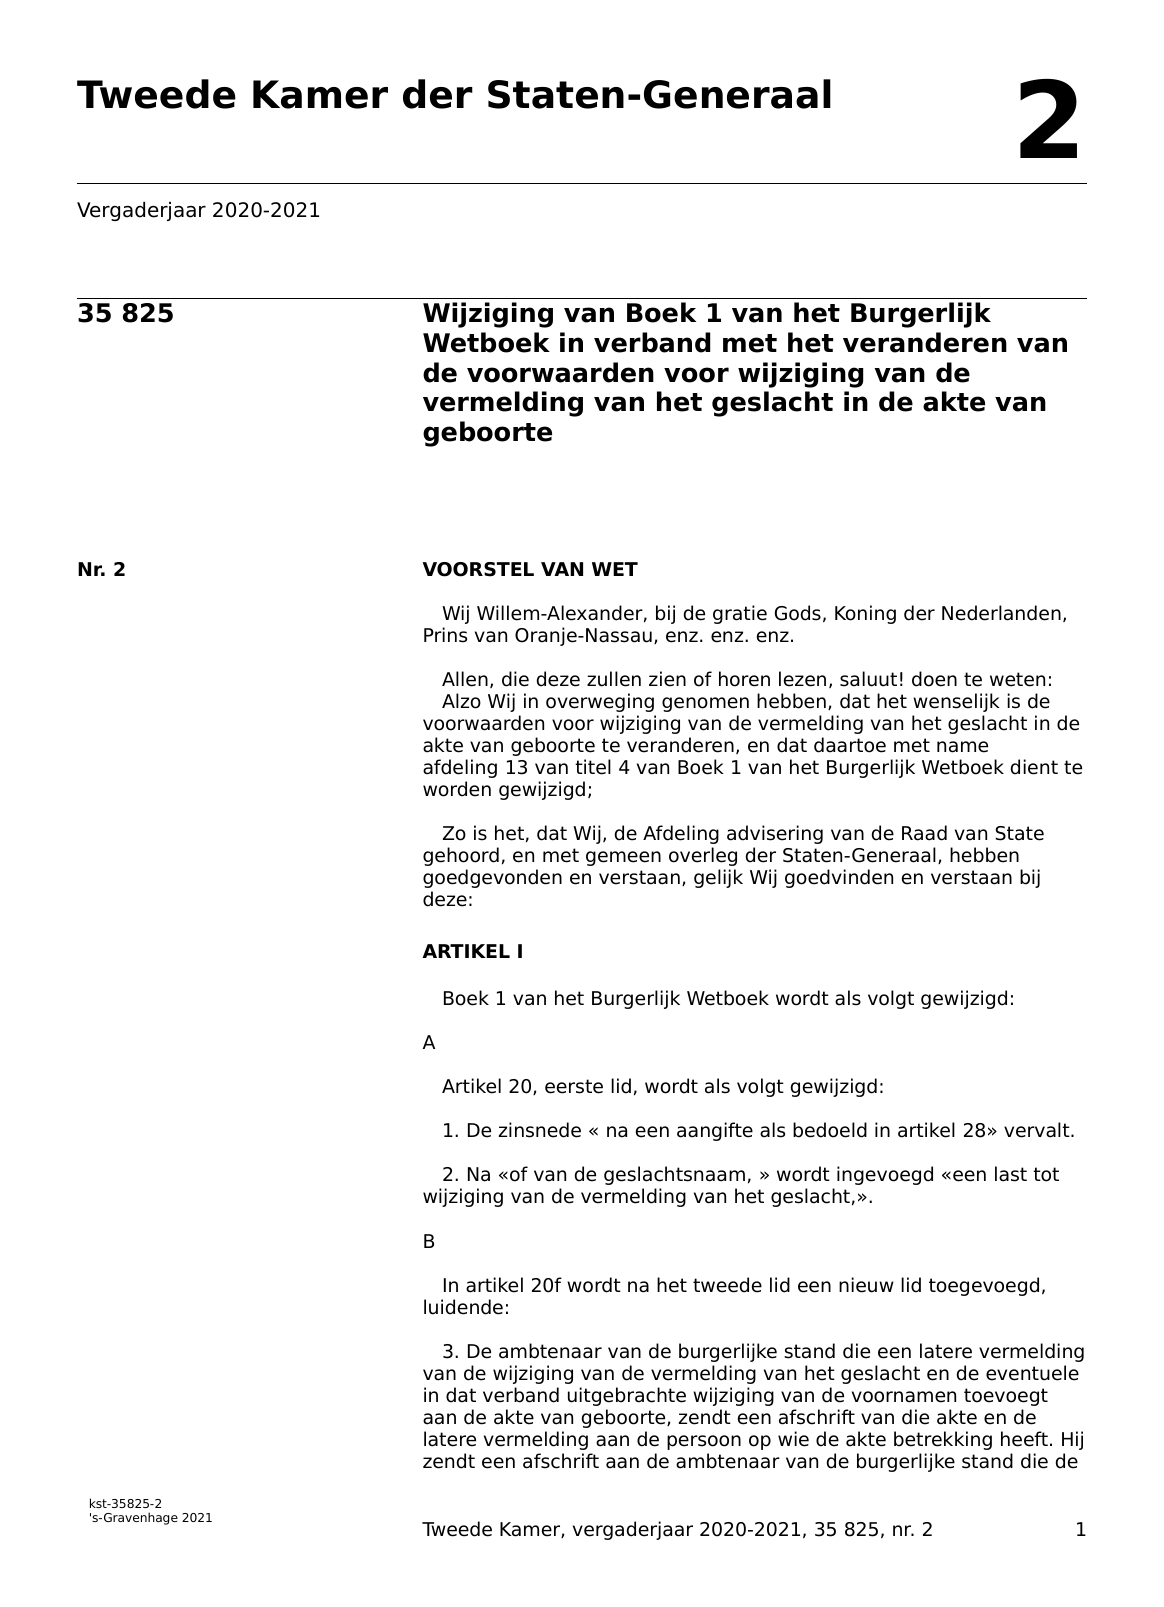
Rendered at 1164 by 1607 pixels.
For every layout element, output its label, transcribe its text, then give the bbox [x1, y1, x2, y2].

text Wij Willem-Alexander, bij de gratie Gods, Koning der Nederlanden, Prins van Oranje-Nassau, enz. enz. enz. [422, 603, 1087, 647]
subtitle ARTIKEL I [422, 941, 1087, 963]
text 1. De zinsnede « na een aangifte als bedoeld in artikel 28» vervalt. [422, 1120, 1087, 1142]
text In artikel 20f wordt na het tweede lid een nieuw lid toegevoegd, luidende: [422, 1275, 1087, 1319]
text 's-Gravenhage 2021 [88, 1511, 323, 1525]
subtitle Nr. 2 VOORSTEL VAN WET [77, 558, 1087, 580]
text kst-35825-2 [88, 1497, 323, 1511]
text 2. Na «of van de geslachtsnaam, » wordt ingevoegd «een last tot wijziging van de vermelding van het geslacht,». [422, 1164, 1087, 1208]
table_cell Vergaderjaar 2020-2021 [77, 184, 1087, 298]
text Alzo Wij in overweging genomen hebben, dat het wenselijk is de voorwaarden voor wijziging van de vermelding van het geslacht in de akte van geboorte te veranderen, en dat daartoe met name afdeling 13 van titel 4 van Boek 1 van het Burgerlijk Wetboek dient te worden gewijzigd; [422, 691, 1087, 801]
text Artikel 20, eerste lid, wordt als volgt gewijzigd: [422, 1076, 1087, 1098]
text 3. De ambtenaar van de burgerlijke stand die een latere vermelding van de wijziging van de vermelding van het geslacht en de eventuele in dat verband uitgebrachte wijziging van de voornamen toevoegt aan de akte van geboorte, zendt een afschrift van die akte en de latere vermelding aan de persoon op wie de akte betrekking heeft. Hij zendt een afschrift aan de ambtenaar van de burgerlijke stand die de [422, 1341, 1087, 1473]
text B [422, 1231, 1087, 1252]
text A [422, 1032, 1087, 1054]
table_header 2 [886, 59, 1087, 183]
table_header Tweede Kamer der Staten-Generaal [77, 59, 886, 183]
text Zo is het, dat Wij, de Afdeling advisering van de Raad van State gehoord, en met gemeen overleg der Staten-Generaal, hebben goedgevonden en verstaan, gelijk Wij goedvinden en verstaan bij deze: [422, 823, 1087, 911]
text Boek 1 van het Burgerlijk Wetboek wordt als volgt gewijzigd: [422, 988, 1087, 1010]
subtitle 35 825 Wijziging van Boek 1 van het Burgerlijk Wetboek in verband met het veranderen van de voorwaarden voor wijziging van de vermelding van het geslacht in de akte van geboorte [77, 299, 1087, 447]
text Allen, die deze zullen zien of horen lezen, saluut! doen te weten: [422, 669, 1087, 691]
